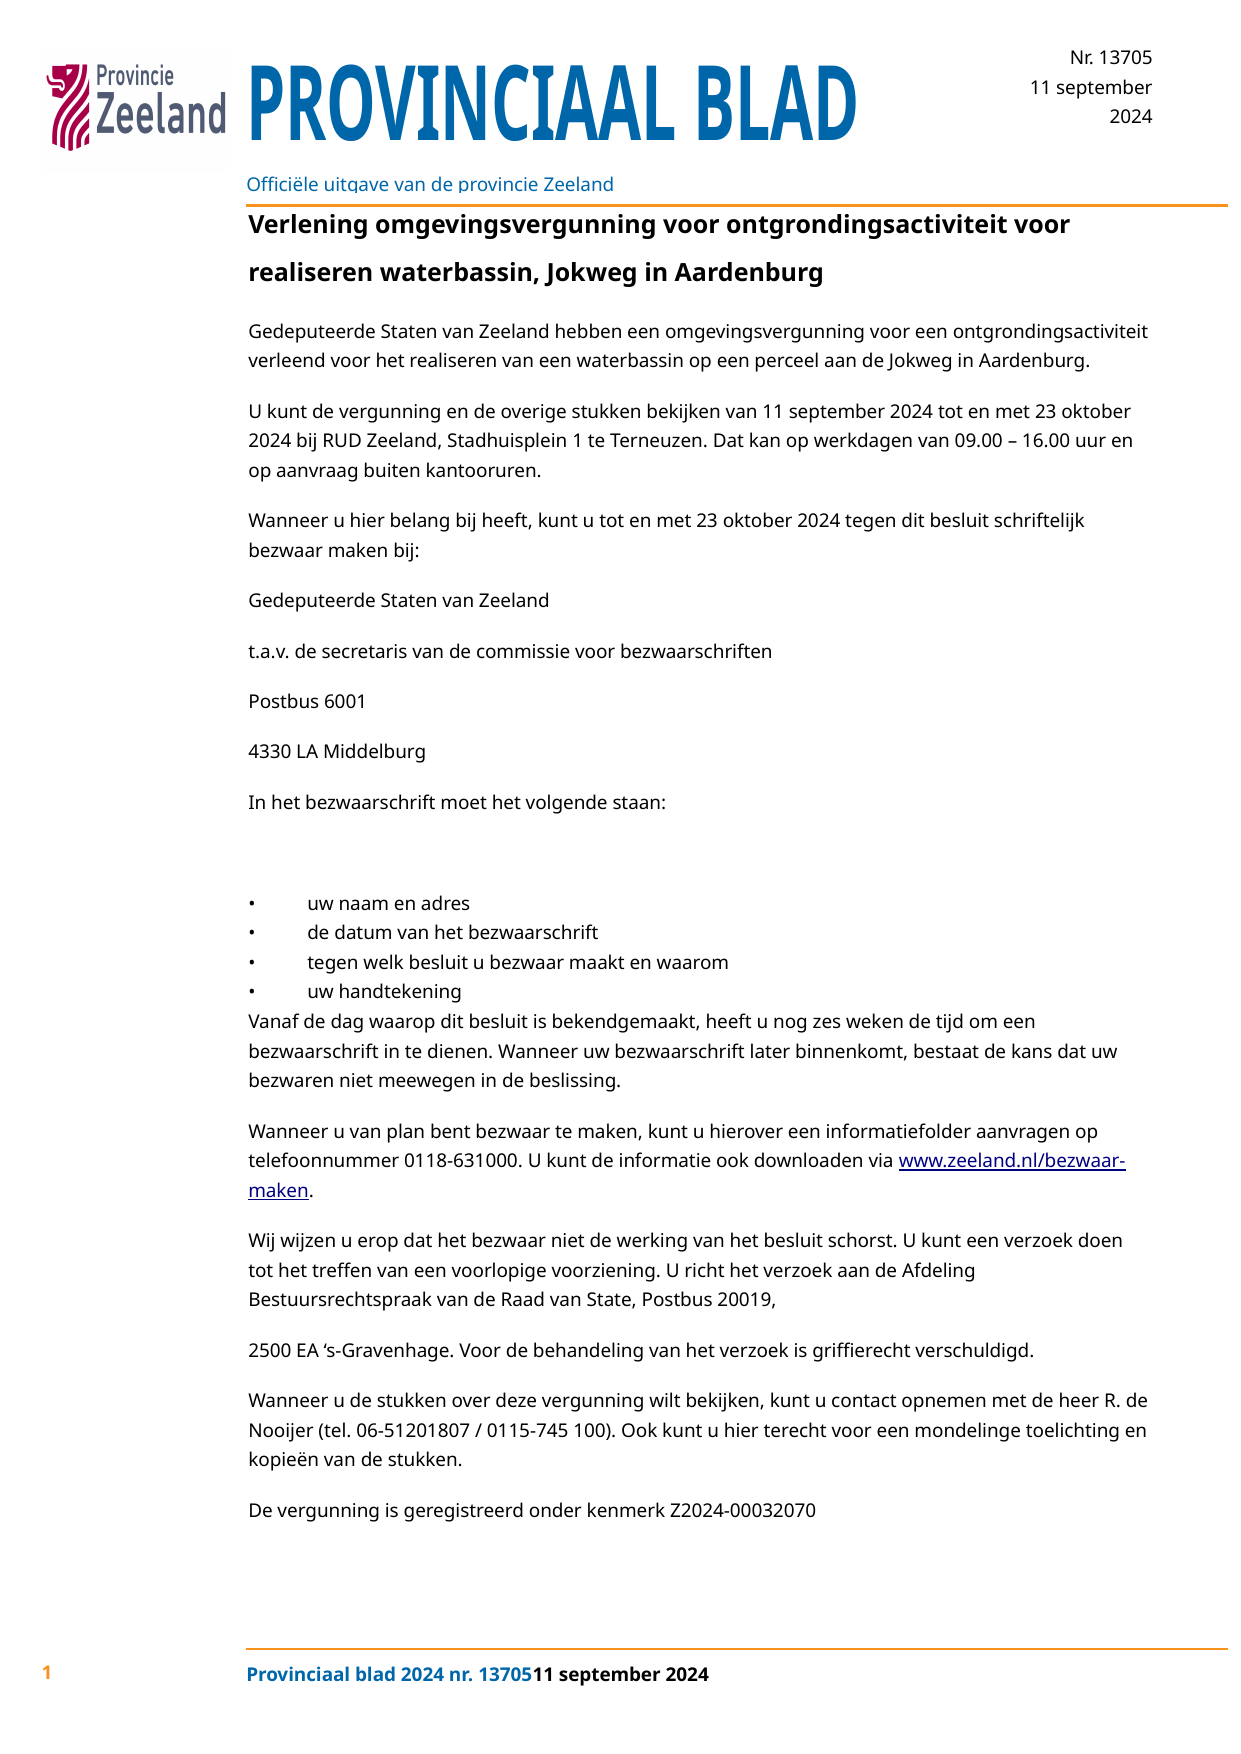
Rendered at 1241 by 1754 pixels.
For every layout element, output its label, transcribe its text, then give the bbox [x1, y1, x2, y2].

text In het bezwaarschrift moet het volgende staan: [248, 789, 1152, 815]
text U kunt de vergunning en de overige stukken bekijken van 11 september 2024 tot en met 23 oktober 2024 bij RUD Zeeland, Stadhuisplein 1 te Terneuzen. Dat kan op werkdagen van 09.00 – 16.00 uur en op aanvraag buiten kantooruren. [248, 398, 1152, 483]
text Wanneer u van plan bent bezwaar te maken, kunt u hierover een informatiefolder aanvragen op telefoonnummer 0118-631000. U kunt de informatie ook downloaden via www.zeeland.nl/bezwaar-maken. [248, 1118, 1152, 1203]
list uw naam en adres [248, 890, 1152, 916]
text t.a.v. de secretaris van de commissie voor bezwaarschriften [248, 638, 1152, 664]
text 2500 EA ‘s-Gravenhage. Voor de behandeling van het verzoek is griffierecht verschuldigd. [248, 1337, 1152, 1363]
text Verlening omgevingsvergunning voor ontgrondingsactiviteit voor realiseren waterbassin, Jokweg in Aardenburg [248, 207, 1152, 288]
text De vergunning is geregistreerd onder kenmerk Z2024-00032070 [248, 1497, 1152, 1523]
text Vanaf de dag waarop dit besluit is bekendgemaakt, heeft u nog zes weken de tijd om een bezwaarschrift in te dienen. Wanneer uw bezwaarschrift later binnenkomt, bestaat de kans dat uw bezwaren niet meewegen in de beslissing. [248, 1008, 1152, 1093]
text Wanneer u de stukken over deze vergunning wilt bekijken, kunt u contact opnemen met de heer R. de Nooijer (tel. 06-51201807 / 0115-745 100). Ook kunt u hier terecht voor een mondelinge toelichting en kopieën van de stukken. [248, 1387, 1152, 1472]
list tegen welk besluit u bezwaar maakt en waarom [248, 949, 1152, 975]
text Wij wijzen u erop dat het bezwaar niet de werking van het besluit schorst. U kunt een verzoek doen tot het treffen van een voorlopige voorziening. U richt het verzoek aan de Afdeling Bestuursrechtspraak van de Raad van State, Postbus 20019, [248, 1227, 1152, 1312]
list uw handtekening [248, 979, 1152, 1004]
text 4330 LA Middelburg [248, 739, 1152, 764]
picture [41, 47, 231, 172]
text Gedeputeerde Staten van Zeeland [248, 587, 1152, 613]
text Gedeputeerde Staten van Zeeland hebben een omgevingsvergunning voor een ontgrondingsactiviteit verleend voor het realiseren van een waterbassin op een perceel aan de Jokweg in Aardenburg. [248, 318, 1152, 373]
text Wanneer u hier belang bij heeft, kunt u tot en met 23 oktober 2024 tegen dit besluit schriftelijk bezwaar maken bij: [248, 507, 1152, 563]
text Postbus 6001 [248, 688, 1152, 714]
list de datum van het bezwaarschrift [248, 919, 1152, 945]
